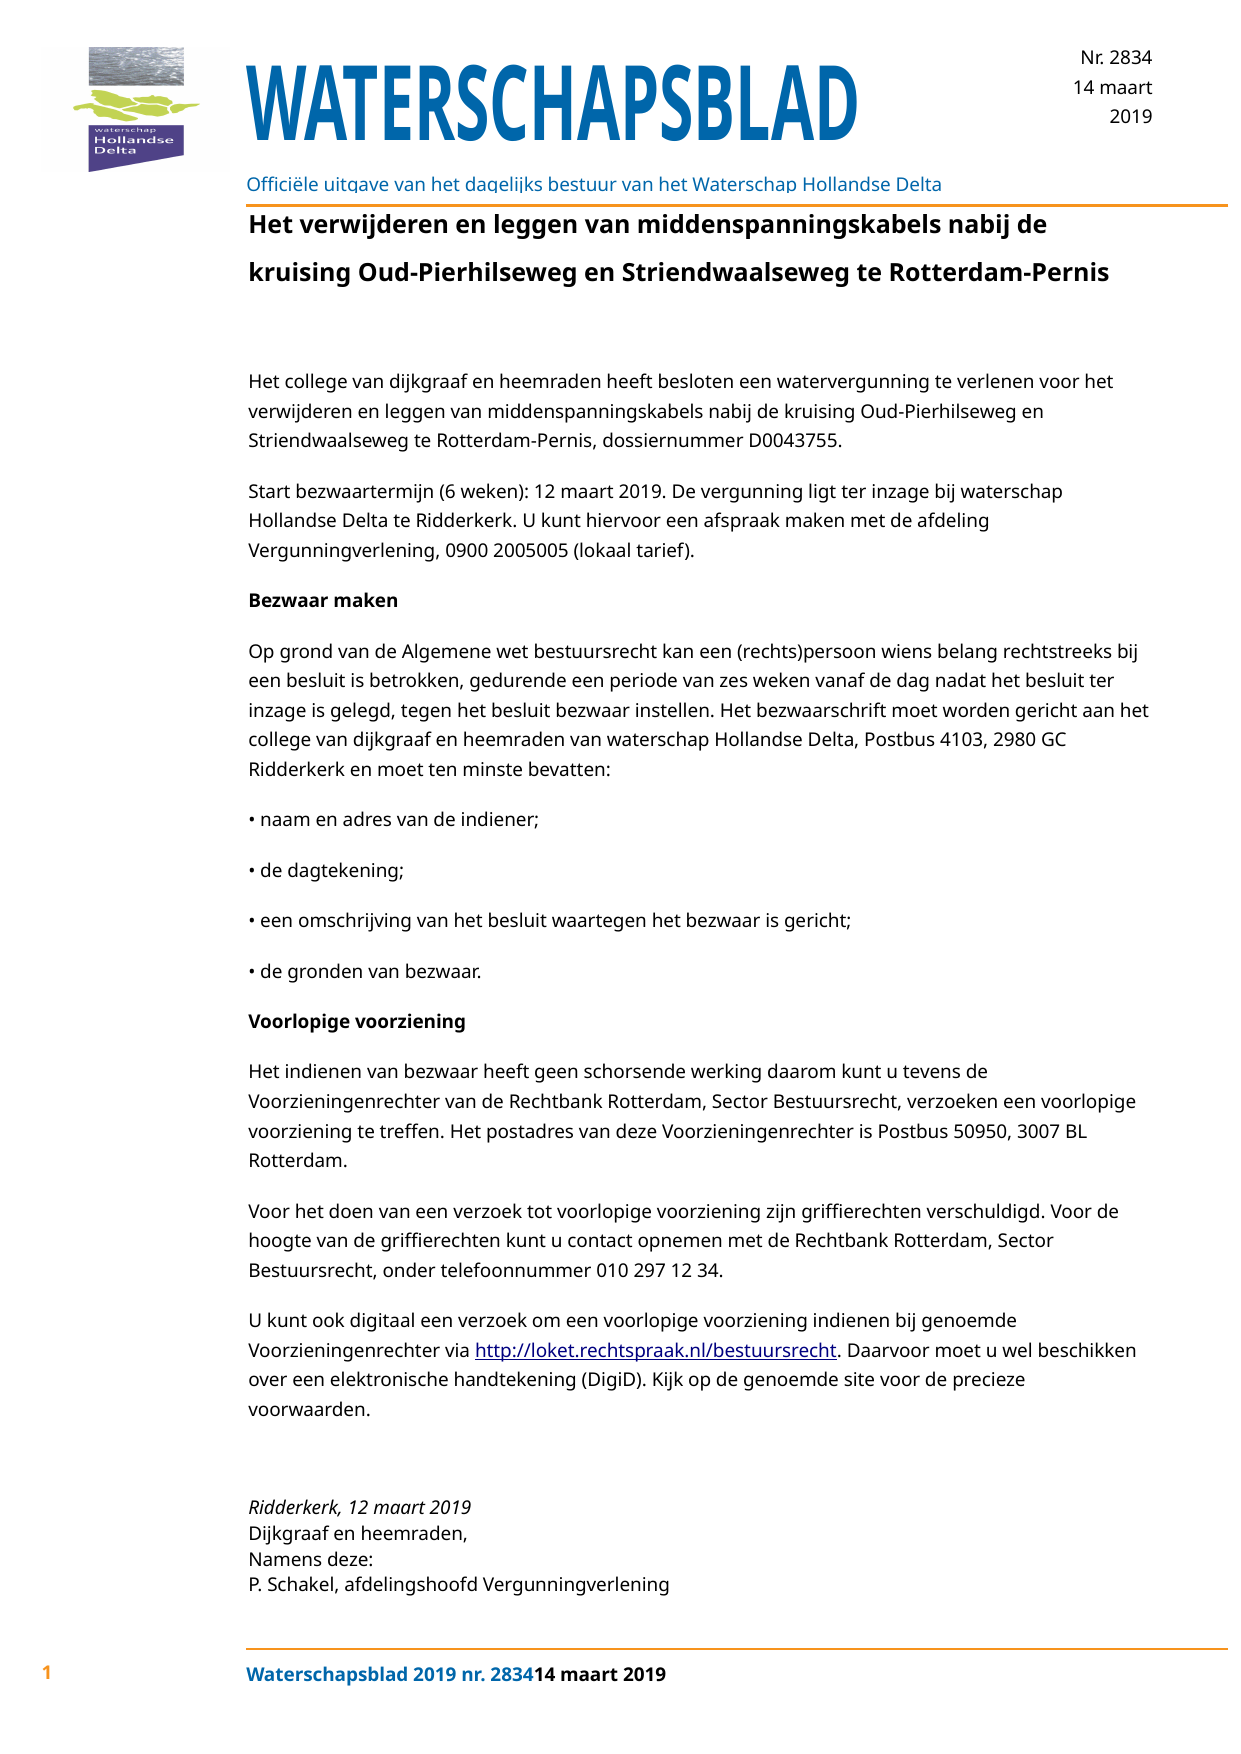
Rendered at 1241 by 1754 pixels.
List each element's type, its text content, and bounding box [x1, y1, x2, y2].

picture [41, 47, 231, 172]
text Bezwaar maken [248, 587, 1152, 613]
text • de gronden van bezwaar. [248, 958, 1152, 984]
text Het verwijderen en leggen van middenspanningskabels nabij de kruising Oud-Pierhilseweg en Striendwaalseweg te Rotterdam-Pernis [248, 207, 1152, 288]
text • een omschrijving van het besluit waartegen het bezwaar is gericht; [248, 907, 1152, 933]
text Het college van dijkgraaf en heemraden heeft besloten een watervergunning te verlenen voor het verwijderen en leggen van middenspanningskabels nabij de kruising Oud-Pierhilseweg en Striendwaalseweg te Rotterdam-Pernis, dossiernummer D0043755. [248, 368, 1152, 453]
text • naam en adres van de indiener; [248, 807, 1152, 832]
text Het indienen van bezwaar heeft geen schorsende werking daarom kunt u tevens de Voorzieningenrechter van de Rechtbank Rotterdam, Sector Bestuursrecht, verzoeken een voorlopige voorziening te treffen. Het postadres van deze Voorzieningenrechter is Postbus 50950, 3007 BL Rotterdam. [248, 1059, 1152, 1173]
text Start bezwaartermijn (6 weken): 12 maart 2019. De vergunning ligt ter inzage bij waterschap Hollandse Delta te Ridderkerk. U kunt hiervoor een afspraak maken met de afdeling Vergunningverlening, 0900 2005005 (lokaal tarief). [248, 478, 1152, 563]
text Ridderkerk, 12 maart 2019 [248, 1494, 1152, 1520]
text Dijkgraaf en heemraden, [248, 1520, 1152, 1546]
text Namens deze: [248, 1546, 1152, 1572]
text Voor het doen van een verzoek tot voorlopige voorziening zijn griffierechten verschuldigd. Voor de hoogte van de griffierechten kunt u contact opnemen met de Rechtbank Rotterdam, Sector Bestuursrecht, onder telefoonnummer 010 297 12 34. [248, 1198, 1152, 1283]
text Voorlopige voorziening [248, 1008, 1152, 1034]
text Op grond van de Algemene wet bestuursrecht kan een (rechts)persoon wiens belang rechtstreeks bij een besluit is betrokken, gedurende een periode van zes weken vanaf de dag nadat het besluit ter inzage is gelegd, tegen het besluit bezwaar instellen. Het bezwaarschrift moet worden gericht aan het college van dijkgraaf en heemraden van waterschap Hollandse Delta, Postbus 4103, 2980 GC Ridderkerk en moet ten minste bevatten: [248, 638, 1152, 782]
text • de dagtekening; [248, 857, 1152, 883]
text U kunt ook digitaal een verzoek om een voorlopige voorziening indienen bij genoemde Voorzieningenrechter via http://loket.rechtspraak.nl/bestuursrecht. Daarvoor moet u wel beschikken over een elektronische handtekening (DigiD). Kijk op de genoemde site voor de precieze voorwaarden. [248, 1307, 1152, 1422]
text P. Schakel, afdelingshoofd Vergunningverlening [248, 1572, 1152, 1597]
